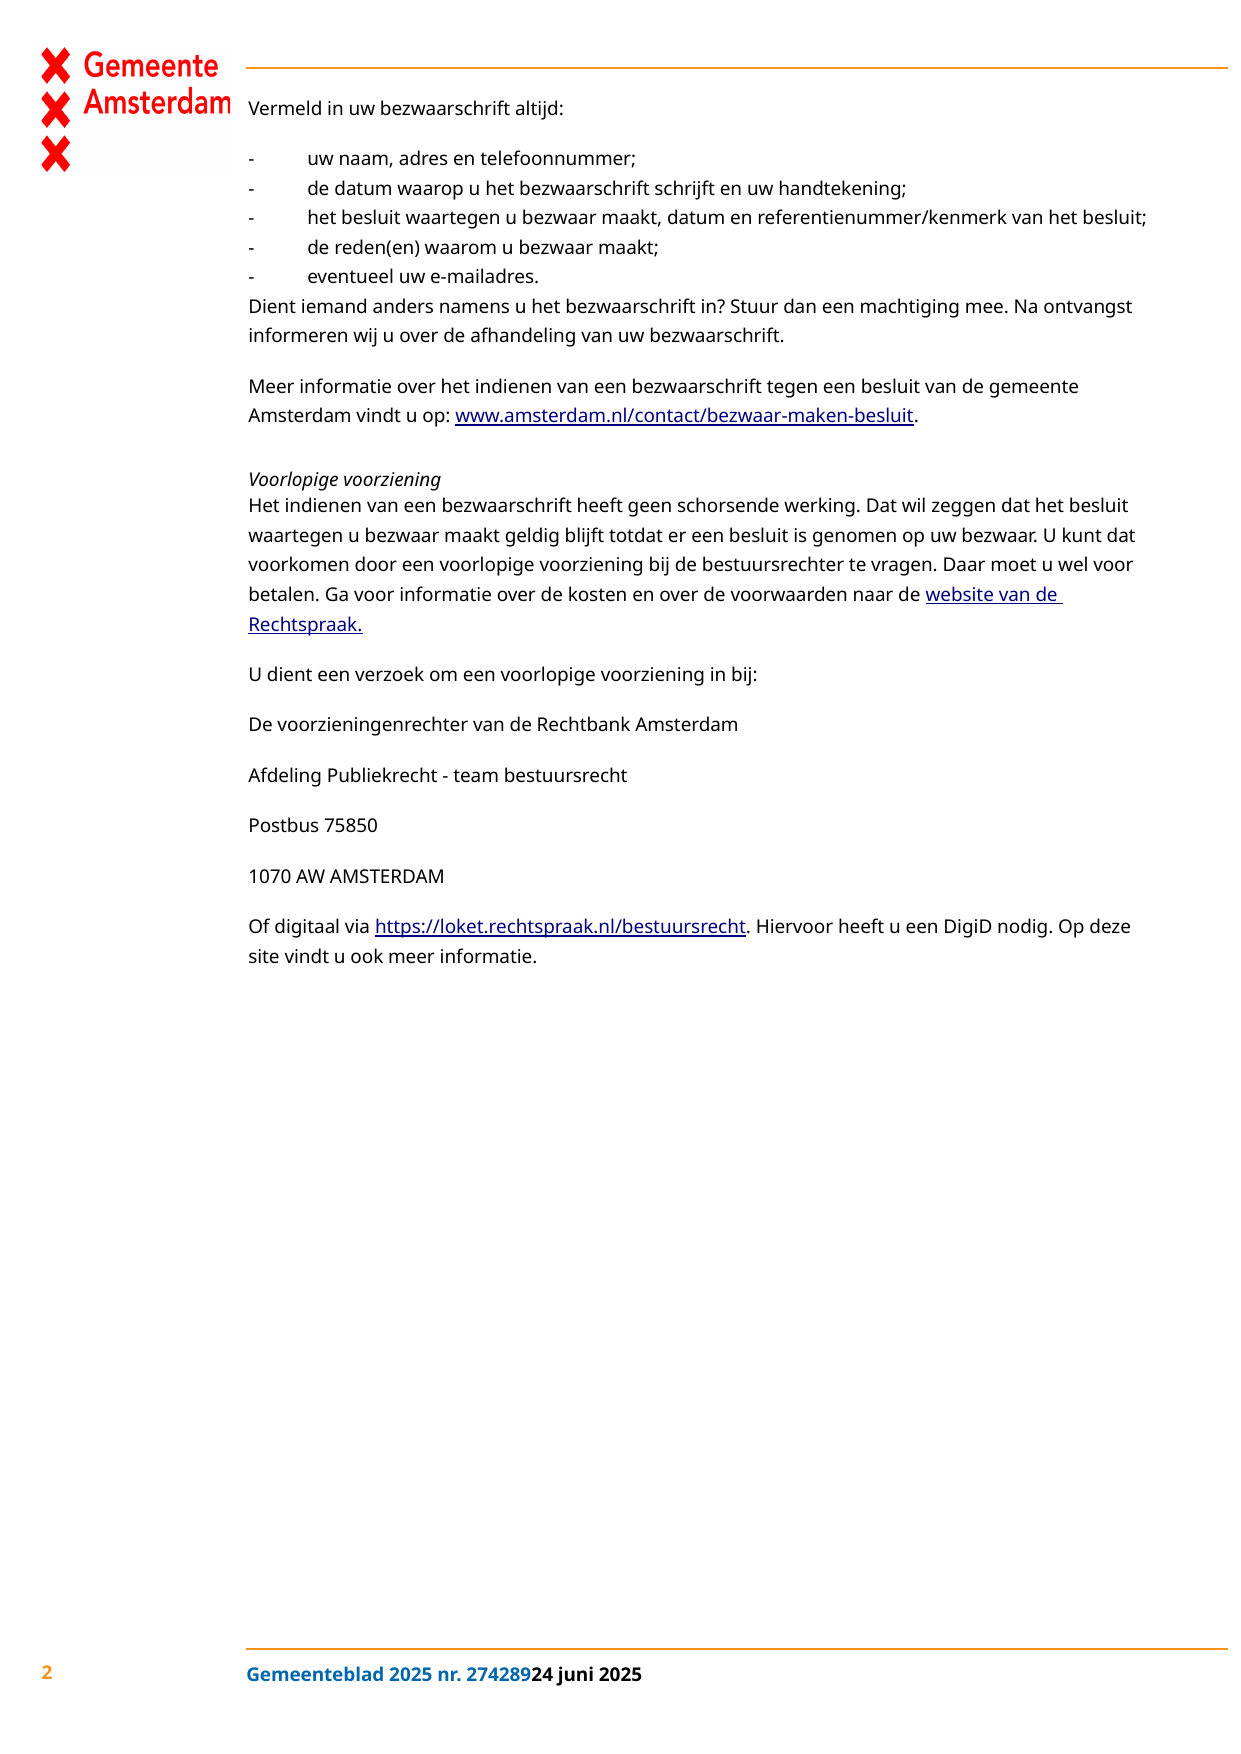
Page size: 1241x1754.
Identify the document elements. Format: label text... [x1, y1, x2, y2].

text De voorzieningenrechter van de Rechtbank Amsterdam [248, 712, 1152, 737]
list eventueel uw e-mailadres. [248, 263, 1152, 289]
text 1070 AW AMSTERDAM [248, 863, 1152, 888]
text Voorlopige voorziening [248, 467, 1152, 492]
text Afdeling Publiekrecht - team bestuursrecht [248, 762, 1152, 788]
text Of digitaal via https://loket.rechtspraak.nl/bestuursrecht. Hiervoor heeft u een DigiD nodig. Op deze site vindt u ook meer informatie. [248, 913, 1152, 968]
list de datum waarop u het bezwaarschrift schrijft en uw handtekening; [248, 175, 1152, 201]
text U dient een verzoek om een voorlopige voorziening in bij: [248, 661, 1152, 687]
text Vermeld in uw bezwaarschrift altijd: [248, 95, 1152, 121]
text Dient iemand anders namens u het bezwaarschrift in? Stuur dan een machtiging mee. Na ontvangst informeren wij u over de afhandeling van uw bezwaarschrift. [248, 293, 1152, 348]
text Meer informatie over het indienen van een bezwaarschrift tegen een besluit van de gemeente Amsterdam vindt u op: www.amsterdam.nl/contact/bezwaar-maken-besluit. [248, 373, 1152, 428]
list uw naam, adres en telefoonnummer; [248, 145, 1152, 171]
text Postbus 75850 [248, 812, 1152, 838]
picture [41, 47, 231, 172]
text Het indienen van een bezwaarschrift heeft geen schorsende werking. Dat wil zeggen dat het besluit waartegen u bezwaar maakt geldig blijft totdat er een besluit is genomen op uw bezwaar. U kunt dat voorkomen door een voorlopige voorziening bij de bestuursrechter te vragen. Daar moet u wel voor betalen. Ga voor informatie over de kosten en over de voorwaarden naar de website van de Rechtspraak. [248, 492, 1152, 636]
list het besluit waartegen u bezwaar maakt, datum en referentienummer/kenmerk van het besluit; [248, 204, 1152, 230]
list de reden(en) waarom u bezwaar maakt; [248, 234, 1152, 260]
